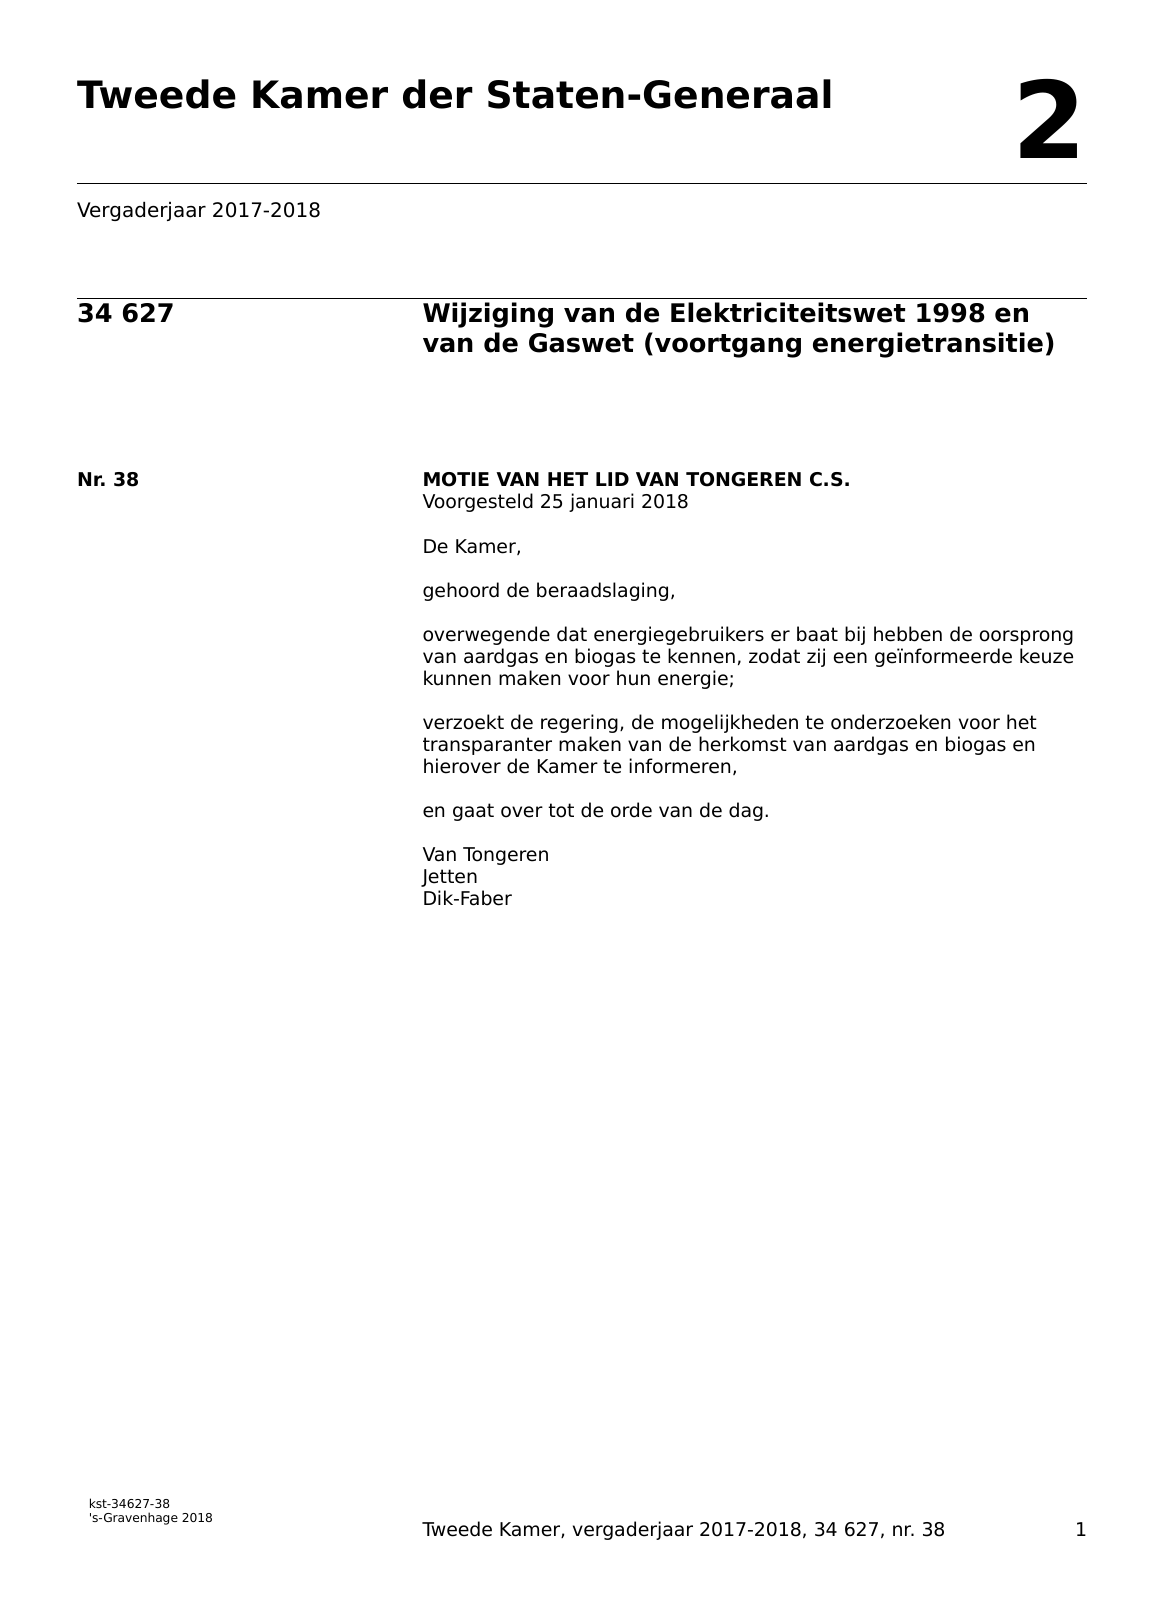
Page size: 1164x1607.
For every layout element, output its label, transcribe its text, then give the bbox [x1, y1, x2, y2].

subtitle 34 627 Wijziging van de Elektriciteitswet 1998 en van de Gaswet (voortgang energietransitie) [77, 299, 1087, 358]
table_header 2 [886, 59, 1087, 183]
text Dik-Faber [422, 888, 1087, 910]
text overwegende dat energiegebruikers er baat bij hebben de oorsprong van aardgas en biogas te kennen, zodat zij een geïnformeerde keuze kunnen maken voor hun energie; [422, 624, 1087, 690]
text 's-Gravenhage 2018 [88, 1511, 323, 1525]
text en gaat over tot de orde van de dag. [422, 800, 1087, 822]
text kst-34627-38 [88, 1497, 323, 1511]
table_header Tweede Kamer der Staten-Generaal [77, 59, 886, 183]
text De Kamer, [422, 536, 1087, 557]
text Voorgesteld 25 januari 2018 [422, 491, 1087, 513]
text verzoekt de regering, de mogelijkheden te onderzoeken voor het transparanter maken van de herkomst van aardgas en biogas en hierover de Kamer te informeren, [422, 712, 1087, 778]
subtitle Nr. 38 MOTIE VAN HET LID VAN TONGEREN C.S. [77, 469, 1087, 491]
text Jetten [422, 866, 1087, 888]
table_cell Vergaderjaar 2017-2018 [77, 184, 1087, 298]
text Van Tongeren [422, 844, 1087, 866]
text gehoord de beraadslaging, [422, 580, 1087, 602]
